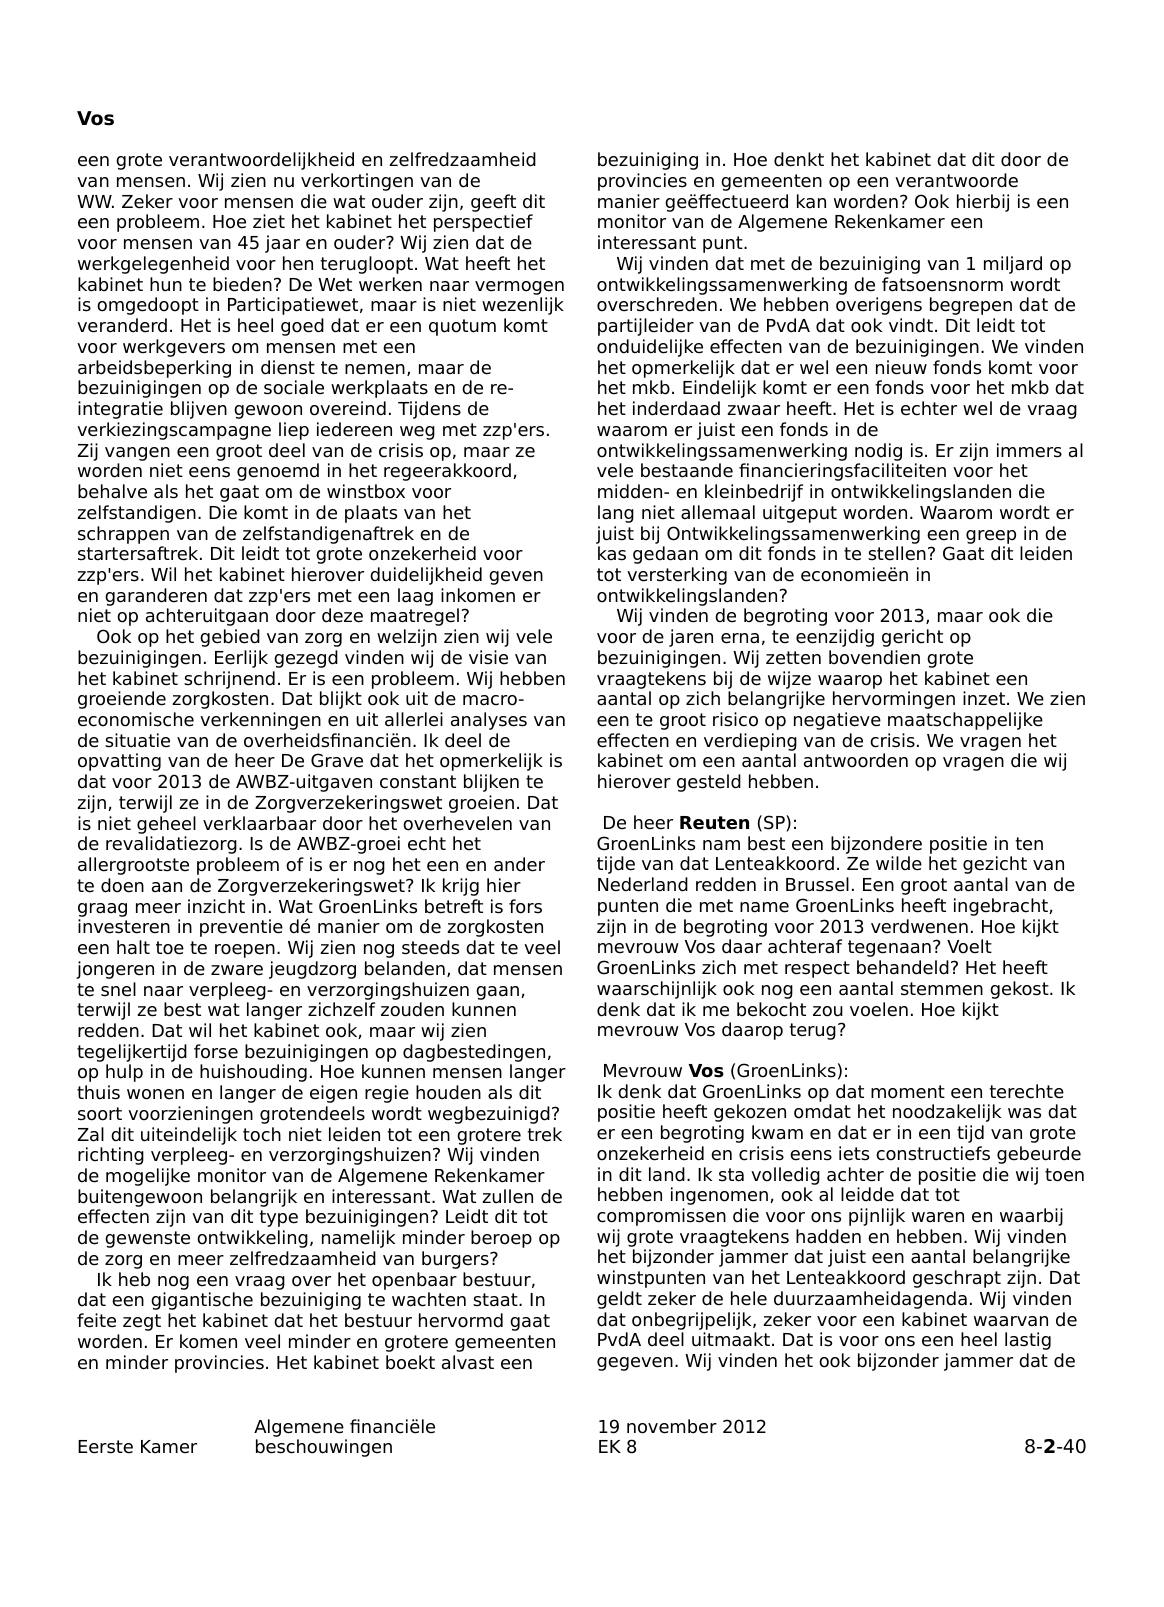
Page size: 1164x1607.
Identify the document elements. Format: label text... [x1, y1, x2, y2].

text Ik heb nog een vraag over het openbaar bestuur, dat een gigantische bezuiniging te wachten staat. In feite zegt het kabinet dat het bestuur hervormd gaat worden. Er komen veel minder en grotere gemeenten en minder provincies. Het kabinet boekt alvast een [77, 1269, 567, 1373]
text De heer Reuten (SP): [596, 813, 1087, 833]
text bezuiniging in. Hoe denkt het kabinet dat dit door de provincies en gemeenten op een verantwoorde manier geëffectueerd kan worden? Ook hierbij is een monitor van de Algemene Rekenkamer een interessant punt. [596, 150, 1087, 254]
text GroenLinks nam best een bijzondere positie in ten tijde van dat Lenteakkoord. Ze wilde het gezicht van Nederland redden in Brussel. Een groot aantal van de punten die met name GroenLinks heeft ingebracht, zijn in de begroting voor 2013 verdwenen. Hoe kijkt mevrouw Vos daar achteraf tegenaan? Voelt GroenLinks zich met respect behandeld? Het heeft waarschijnlijk ook nog een aantal stemmen gekost. Ik denk dat ik me bekocht zou voelen. Hoe kijkt mevrouw Vos daarop terug? [596, 833, 1087, 1041]
text Wij vinden de begroting voor 2013, maar ook die voor de jaren erna, te eenzijdig gericht op bezuinigingen. Wij zetten bovendien grote vraagtekens bij de wijze waarop het kabinet een aantal op zich belangrijke hervormingen inzet. We zien een te groot risico op negatieve maatschappelijke effecten en verdieping van de crisis. We vragen het kabinet om een aantal antwoorden op vragen die wij hierover gesteld hebben. [596, 606, 1087, 793]
text Mevrouw Vos (GroenLinks): [596, 1061, 1087, 1082]
text Wij vinden dat met de bezuiniging van 1 miljard op ontwikkelingssamenwerking de fatsoensnorm wordt overschreden. We hebben overigens begrepen dat de partijleider van de PvdA dat ook vindt. Dit leidt tot onduidelijke effecten van de bezuinigingen. We vinden het opmerkelijk dat er wel een nieuw fonds komt voor het mkb. Eindelijk komt er een fonds voor het mkb dat het inderdaad zwaar heeft. Het is echter wel de vraag waarom er juist een fonds in de ontwikkelingssamenwerking nodig is. Er zijn immers al vele bestaande financieringsfaciliteiten voor het midden- en kleinbedrijf in ontwikkelingslanden die lang niet allemaal uitgeput worden. Waarom wordt er juist bij Ontwikkelingssamenwerking een greep in de kas gedaan om dit fonds in te stellen? Gaat dit leiden tot versterking van de economieën in ontwikkelingslanden? [596, 254, 1087, 606]
text een grote verantwoordelijkheid en zelfredzaamheid van mensen. Wij zien nu verkortingen van de WW. Zeker voor mensen die wat ouder zijn, geeft dit een probleem. Hoe ziet het kabinet het perspectief voor mensen van 45 jaar en ouder? Wij zien dat de werkgelegenheid voor hen terugloopt. Wat heeft het kabinet hun te bieden? De Wet werken naar vermogen is omgedoopt in Participatiewet, maar is niet wezenlijk veranderd. Het is heel goed dat er een quotum komt voor werkgevers om mensen met een arbeidsbeperking in dienst te nemen, maar de bezuinigingen op de sociale werkplaats en de re-integratie blijven gewoon overeind. Tijdens de verkiezingscampagne liep iedereen weg met zzp'ers. Zij vangen een groot deel van de crisis op, maar ze worden niet eens genoemd in het regeerakkoord, behalve als het gaat om de winstbox voor zelfstandigen. Die komt in de plaats van het schrappen van de zelfstandigenaftrek en de startersaftrek. Dit leidt tot grote onzekerheid voor zzp'ers. Wil het kabinet hierover duidelijkheid geven en garanderen dat zzp'ers met een laag inkomen er niet op achteruitgaan door deze maatregel? [77, 150, 567, 627]
text Ook op het gebied van zorg en welzijn zien wij vele bezuinigingen. Eerlijk gezegd vinden wij de visie van het kabinet schrijnend. Er is een probleem. Wij hebben groeiende zorgkosten. Dat blijkt ook uit de macro-economische verkenningen en uit allerlei analyses van de situatie van de overheidsfinanciën. Ik deel de opvatting van de heer De Grave dat het opmerkelijk is dat voor 2013 de AWBZ-uitgaven constant blijken te zijn, terwijl ze in de Zorgverzekeringswet groeien. Dat is niet geheel verklaarbaar door het overhevelen van de revalidatiezorg. Is de AWBZ-groei echt het allergrootste probleem of is er nog het een en ander te doen aan de Zorgverzekeringswet? Ik krijg hier graag meer inzicht in. Wat GroenLinks betreft is fors investeren in preventie dé manier om de zorgkosten een halt toe te roepen. Wij zien nog steeds dat te veel jongeren in de zware jeugdzorg belanden, dat mensen te snel naar verpleeg- en verzorgingshuizen gaan, terwijl ze best wat langer zichzelf zouden kunnen redden. Dat wil het kabinet ook, maar wij zien tegelijkertijd forse bezuinigingen op dagbestedingen, op hulp in de huishouding. Hoe kunnen mensen langer thuis wonen en langer de eigen regie houden als dit soort voorzieningen grotendeels wordt wegbezuinigd? Zal dit uiteindelijk toch niet leiden tot een grotere trek richting verpleeg- en verzorgingshuizen? Wij vinden de mogelijke monitor van de Algemene Rekenkamer buitengewoon belangrijk en interessant. Wat zullen de effecten zijn van dit type bezuinigingen? Leidt dit tot de gewenste ontwikkeling, namelijk minder beroep op de zorg en meer zelfredzaamheid van burgers? [77, 627, 567, 1269]
text Ik denk dat GroenLinks op dat moment een terechte positie heeft gekozen omdat het noodzakelijk was dat er een begroting kwam en dat er in een tijd van grote onzekerheid en crisis eens iets constructiefs gebeurde in dit land. Ik sta volledig achter de positie die wij toen hebben ingenomen, ook al leidde dat tot compromissen die voor ons pijnlijk waren en waarbij wij grote vraagtekens hadden en hebben. Wij vinden het bijzonder jammer dat juist een aantal belangrijke winstpunten van het Lenteakkoord geschrapt zijn. Dat geldt zeker de hele duurzaamheidagenda. Wij vinden dat onbegrijpelijk, zeker voor een kabinet waarvan de PvdA deel uitmaakt. Dat is voor ons een heel lastig gegeven. Wij vinden het ook bijzonder jammer dat de [596, 1082, 1087, 1372]
